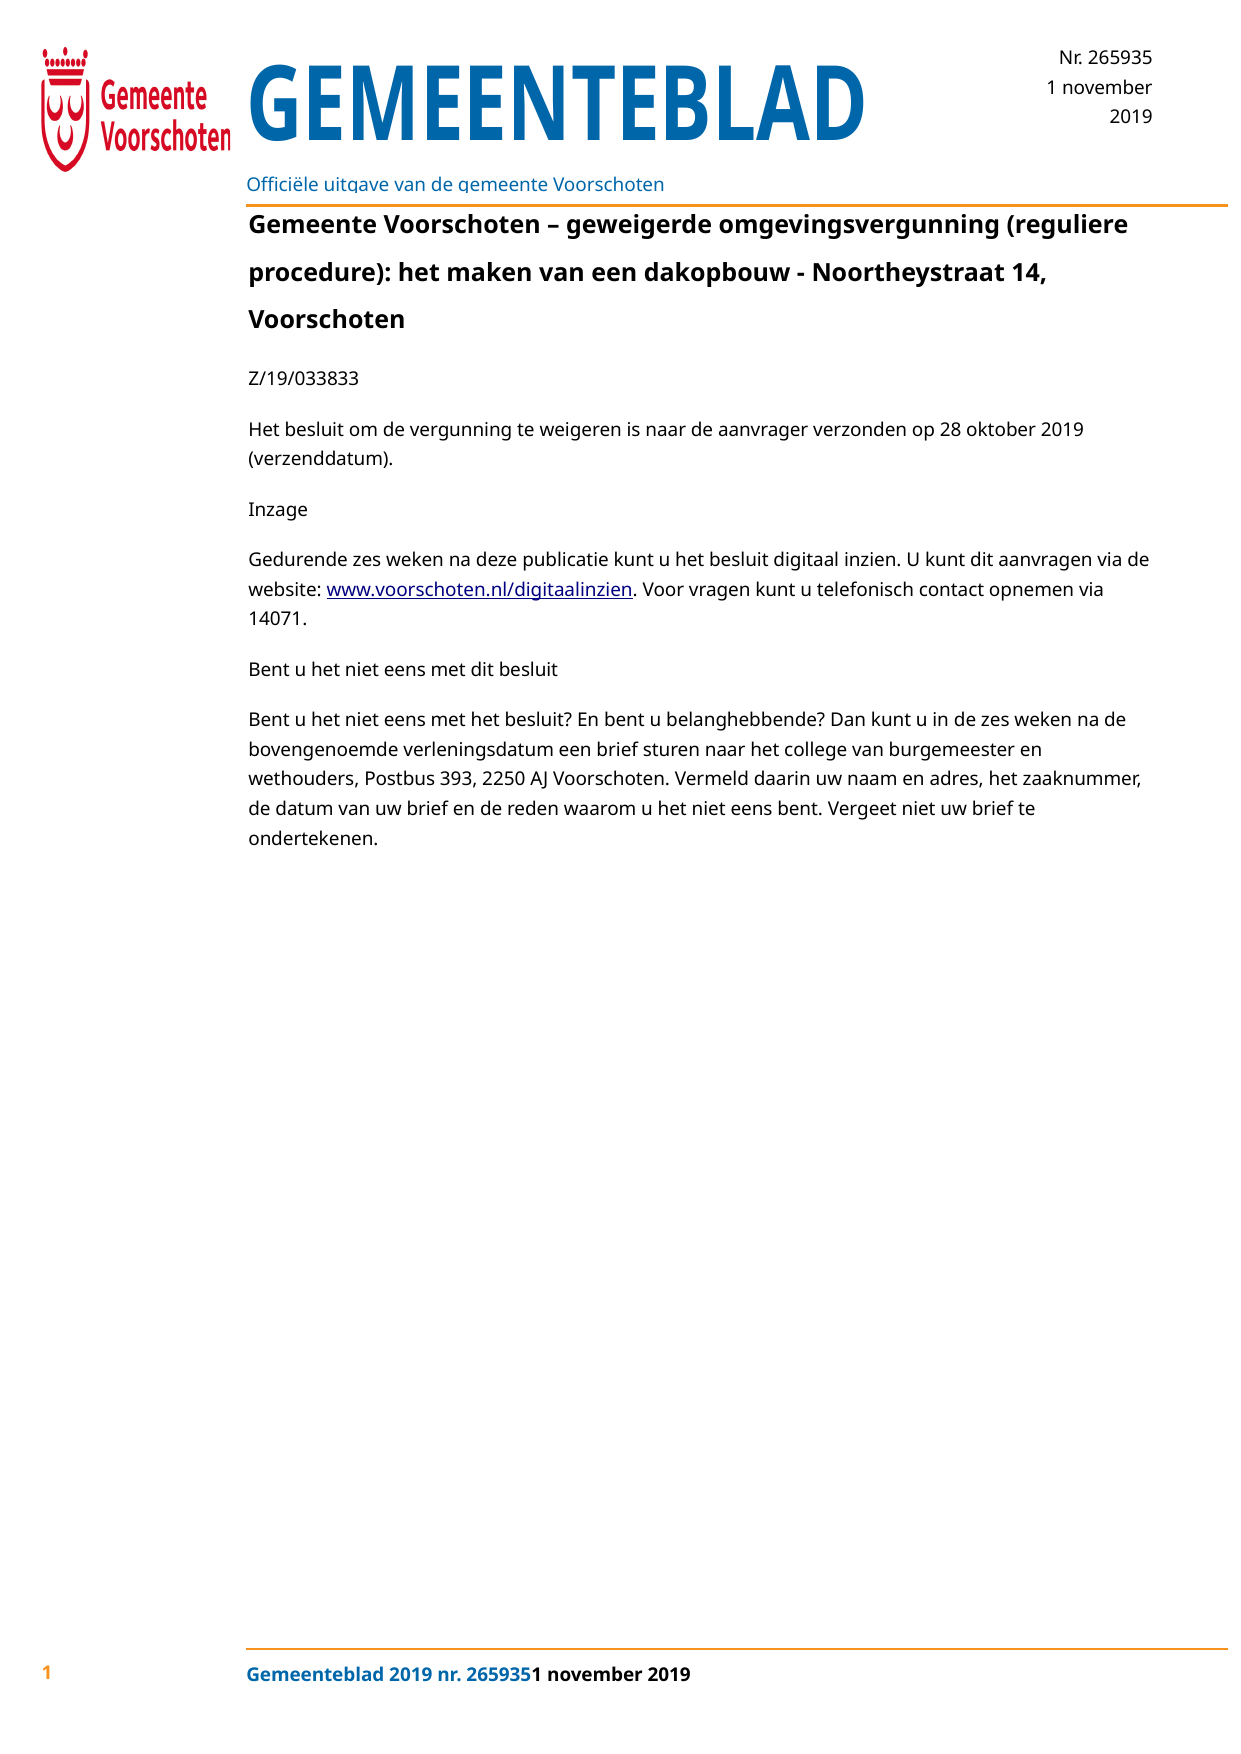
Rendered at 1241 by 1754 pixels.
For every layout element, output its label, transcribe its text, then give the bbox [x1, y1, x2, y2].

picture [41, 47, 231, 172]
text Inzage [248, 496, 1152, 522]
text Gemeente Voorschoten – geweigerde omgevingsvergunning (reguliere procedure): het maken van een dakopbouw - Noortheystraat 14, Voorschoten [248, 207, 1152, 336]
text Bent u het niet eens met het besluit? En bent u belanghebbende? Dan kunt u in de zes weken na de bovengenoemde verleningsdatum een brief sturen naar het college van burgemeester en wethouders, Postbus 393, 2250 AJ Voorschoten. Vermeld daarin uw naam en adres, het zaaknummer, de datum van uw brief en de reden waarom u het niet eens bent. Vergeet niet uw brief te ondertekenen. [248, 706, 1152, 850]
text Bent u het niet eens met dit besluit [248, 656, 1152, 682]
text Het besluit om de vergunning te weigeren is naar de aanvrager verzonden op 28 oktober 2019 (verzenddatum). [248, 416, 1152, 471]
text Gedurende zes weken na deze publicatie kunt u het besluit digitaal inzien. U kunt dit aanvragen via de website: www.voorschoten.nl/digitaalinzien. Voor vragen kunt u telefonisch contact opnemen via 14071. [248, 546, 1152, 631]
text Z/19/033833 [248, 366, 1152, 391]
